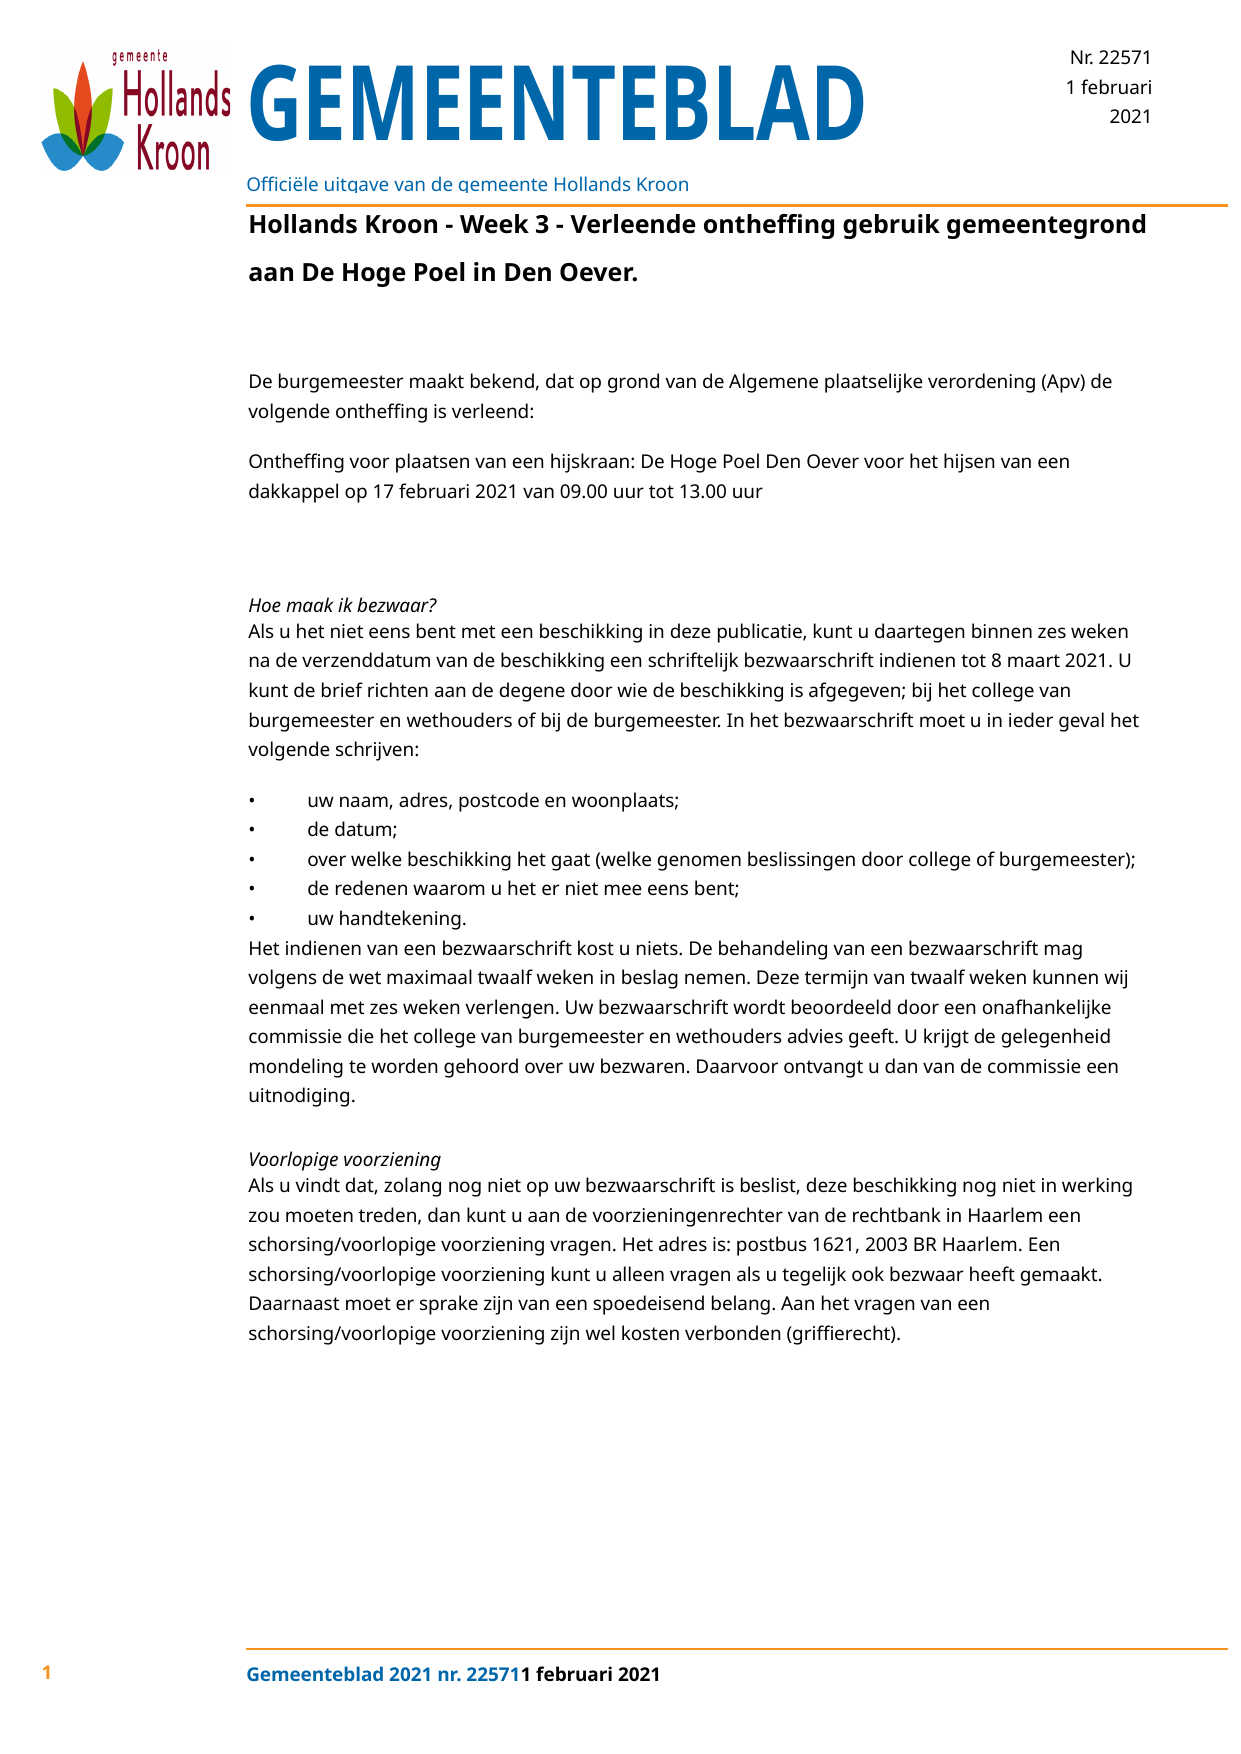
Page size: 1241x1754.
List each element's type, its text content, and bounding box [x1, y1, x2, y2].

list de redenen waarom u het er niet mee eens bent; [248, 876, 1152, 901]
list de datum; [248, 816, 1152, 842]
list uw naam, adres, postcode en woonplaats; [248, 787, 1152, 812]
picture [41, 47, 231, 172]
list uw handtekening. [248, 905, 1152, 931]
text Als u vindt dat, zolang nog niet op uw bezwaarschrift is beslist, deze beschikking nog niet in werking zou moeten treden, dan kunt u aan de voorzieningenrechter van de rechtbank in Haarlem een schorsing/voorlopige voorziening vragen. Het adres is: postbus 1621, 2003 BR Haarlem. Een schorsing/voorlopige voorziening kunt u alleen vragen als u tegelijk ook bezwaar heeft gemaakt. Daarnaast moet er sprake zijn van een spoedeisend belang. Aan het vragen van een schorsing/voorlopige voorziening zijn wel kosten verbonden (griffierecht). [248, 1172, 1152, 1346]
text Hollands Kroon - Week 3 - Verleende ontheffing gebruik gemeentegrond aan De Hoge Poel in Den Oever. [248, 207, 1152, 288]
text De burgemeester maakt bekend, dat op grond van de Algemene plaatselijke verordening (Apv) de volgende ontheffing is verleend: [248, 368, 1152, 424]
text Voorlopige voorziening [248, 1147, 1152, 1172]
text Ontheffing voor plaatsen van een hijskraan: De Hoge Poel Den Oever voor het hijsen van een dakkappel op 17 februari 2021 van 09.00 uur tot 13.00 uur [248, 448, 1152, 504]
text Het indienen van een bezwaarschrift kost u niets. De behandeling van een bezwaarschrift mag volgens de wet maximaal twaalf weken in beslag nemen. Deze termijn van twaalf weken kunnen wij eenmaal met zes weken verlengen. Uw bezwaarschrift wordt beoordeeld door een onafhankelijke commissie die het college van burgemeester en wethouders advies geeft. U krijgt de gelegenheid mondeling te worden gehoord over uw bezwaren. Daarvoor ontvangt u dan van de commissie een uitnodiging. [248, 935, 1152, 1108]
list over welke beschikking het gaat (welke genomen beslissingen door college of burgemeester); [248, 846, 1152, 872]
text Als u het niet eens bent met een beschikking in deze publicatie, kunt u daartegen binnen zes weken na de verzenddatum van de beschikking een schriftelijk bezwaarschrift indienen tot 8 maart 2021. U kunt de brief richten aan de degene door wie de beschikking is afgegeven; bij het college van burgemeester en wethouders of bij de burgemeester. In het bezwaarschrift moet u in ieder geval het volgende schrijven: [248, 618, 1152, 762]
text Hoe maak ik bezwaar? [248, 592, 1152, 618]
